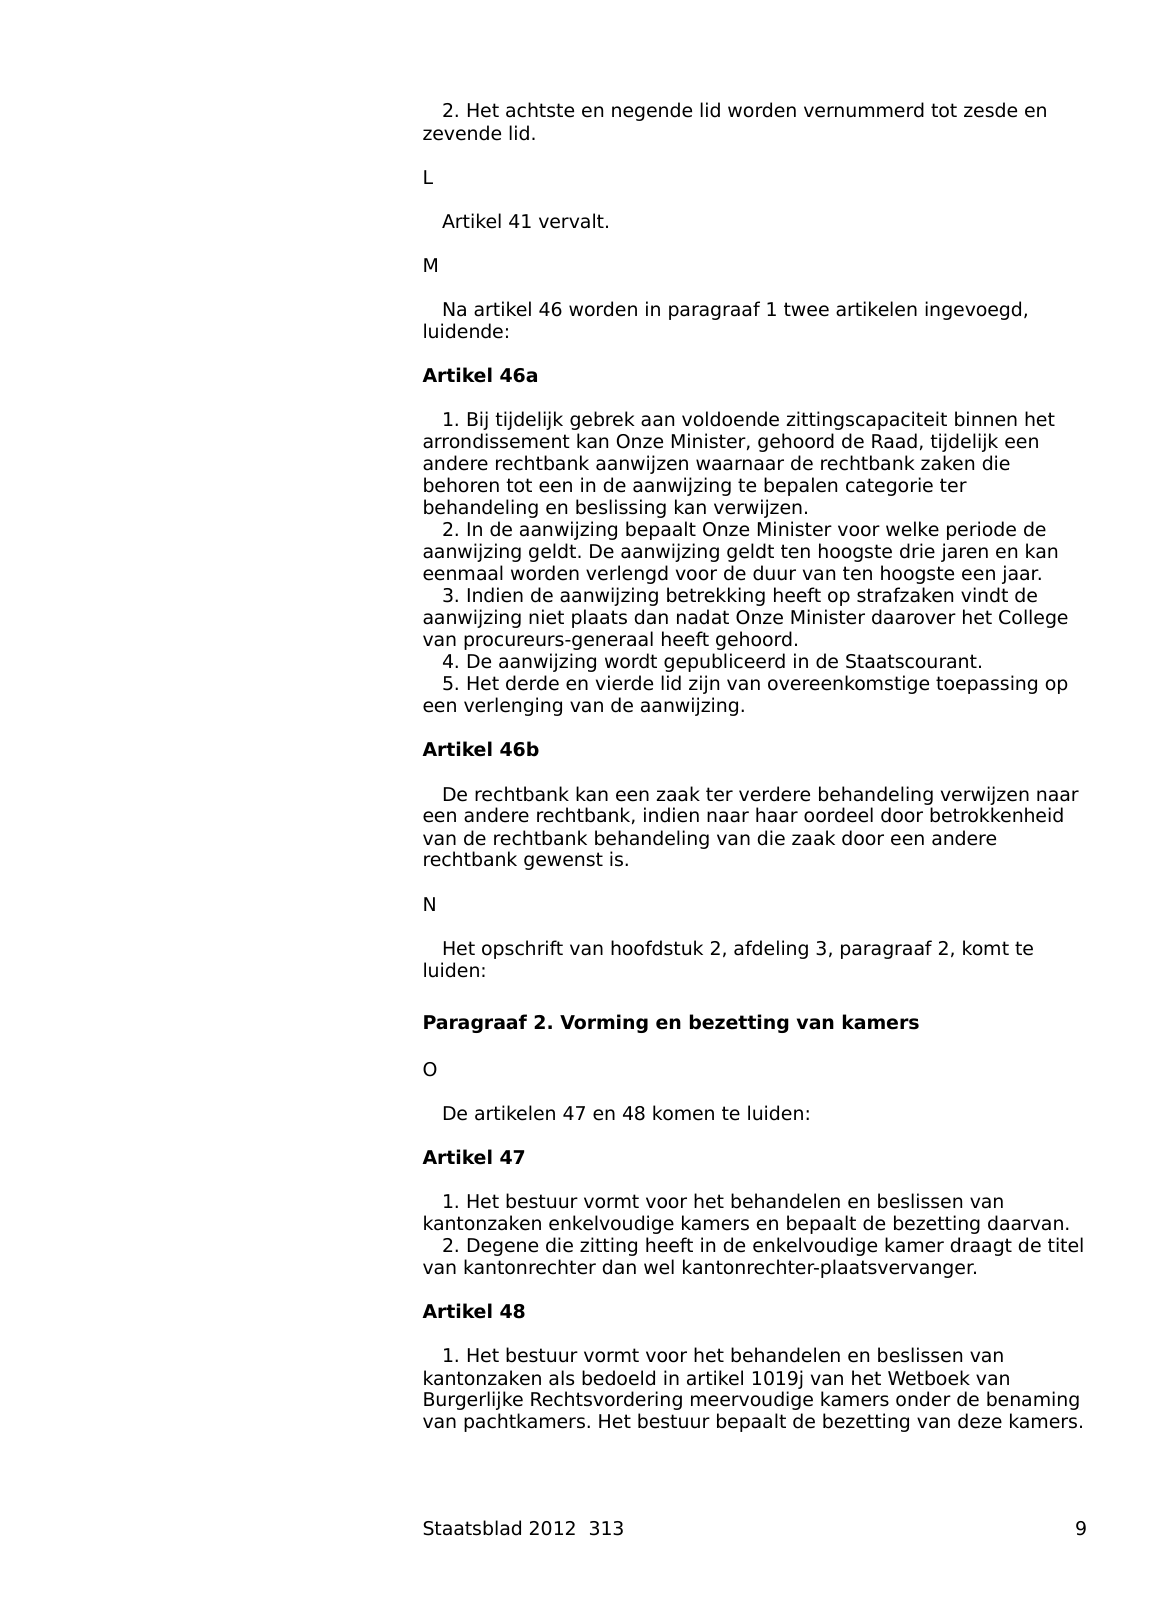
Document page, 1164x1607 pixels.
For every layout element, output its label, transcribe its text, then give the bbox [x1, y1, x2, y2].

text 2. In de aanwijzing bepaalt Onze Minister voor welke periode de aanwijzing geldt. De aanwijzing geldt ten hoogste drie jaren en kan eenmaal worden verlengd voor de duur van ten hoogste een jaar. [422, 519, 1087, 585]
text De rechtbank kan een zaak ter verdere behandeling verwijzen naar een andere rechtbank, indien naar haar oordeel door betrokkenheid van de rechtbank behandeling van die zaak door een andere rechtbank gewenst is. [422, 783, 1087, 871]
text De artikelen 47 en 48 komen te luiden: [422, 1103, 1087, 1125]
text 2. Het achtste en negende lid worden vernummerd tot zesde en zevende lid. [422, 100, 1087, 144]
text 4. De aanwijzing wordt gepubliceerd in de Staatscourant. [422, 651, 1087, 673]
text O [422, 1059, 1087, 1081]
text 1. Het bestuur vormt voor het behandelen en beslissen van kantonzaken als bedoeld in artikel 1019j van het Wetboek van Burgerlijke Rechtsvordering meervoudige kamers onder de benaming van pachtkamers. Het bestuur bepaalt de bezetting van deze kamers. [422, 1345, 1087, 1433]
subtitle Artikel 46a [422, 365, 1087, 387]
subtitle Paragraaf 2. Vorming en bezetting van kamers [422, 1012, 1087, 1034]
text L [422, 167, 1087, 188]
text 1. Bij tijdelijk gebrek aan voldoende zittingscapaciteit binnen het arrondissement kan Onze Minister, gehoord de Raad, tijdelijk een andere rechtbank aanwijzen waarnaar de rechtbank zaken die behoren tot een in de aanwijzing te bepalen categorie ter behandeling en beslissing kan verwijzen. [422, 409, 1087, 519]
text Artikel 41 vervalt. [422, 211, 1087, 233]
text M [422, 255, 1087, 277]
subtitle Artikel 47 [422, 1147, 1087, 1169]
subtitle Artikel 46b [422, 739, 1087, 761]
text 1. Het bestuur vormt voor het behandelen en beslissen van kantonzaken enkelvoudige kamers en bepaalt de bezetting daarvan. [422, 1191, 1087, 1235]
text Het opschrift van hoofdstuk 2, afdeling 3, paragraaf 2, komt te luiden: [422, 938, 1087, 982]
text 3. Indien de aanwijzing betrekking heeft op strafzaken vindt de aanwijzing niet plaats dan nadat Onze Minister daarover het College van procureurs-generaal heeft gehoord. [422, 585, 1087, 651]
text Na artikel 46 worden in paragraaf 1 twee artikelen ingevoegd, luidende: [422, 299, 1087, 343]
text 5. Het derde en vierde lid zijn van overeenkomstige toepassing op een verlenging van de aanwijzing. [422, 673, 1087, 717]
subtitle Artikel 48 [422, 1301, 1087, 1323]
text 2. Degene die zitting heeft in de enkelvoudige kamer draagt de titel van kantonrechter dan wel kantonrechter-plaatsvervanger. [422, 1235, 1087, 1279]
text N [422, 893, 1087, 916]
